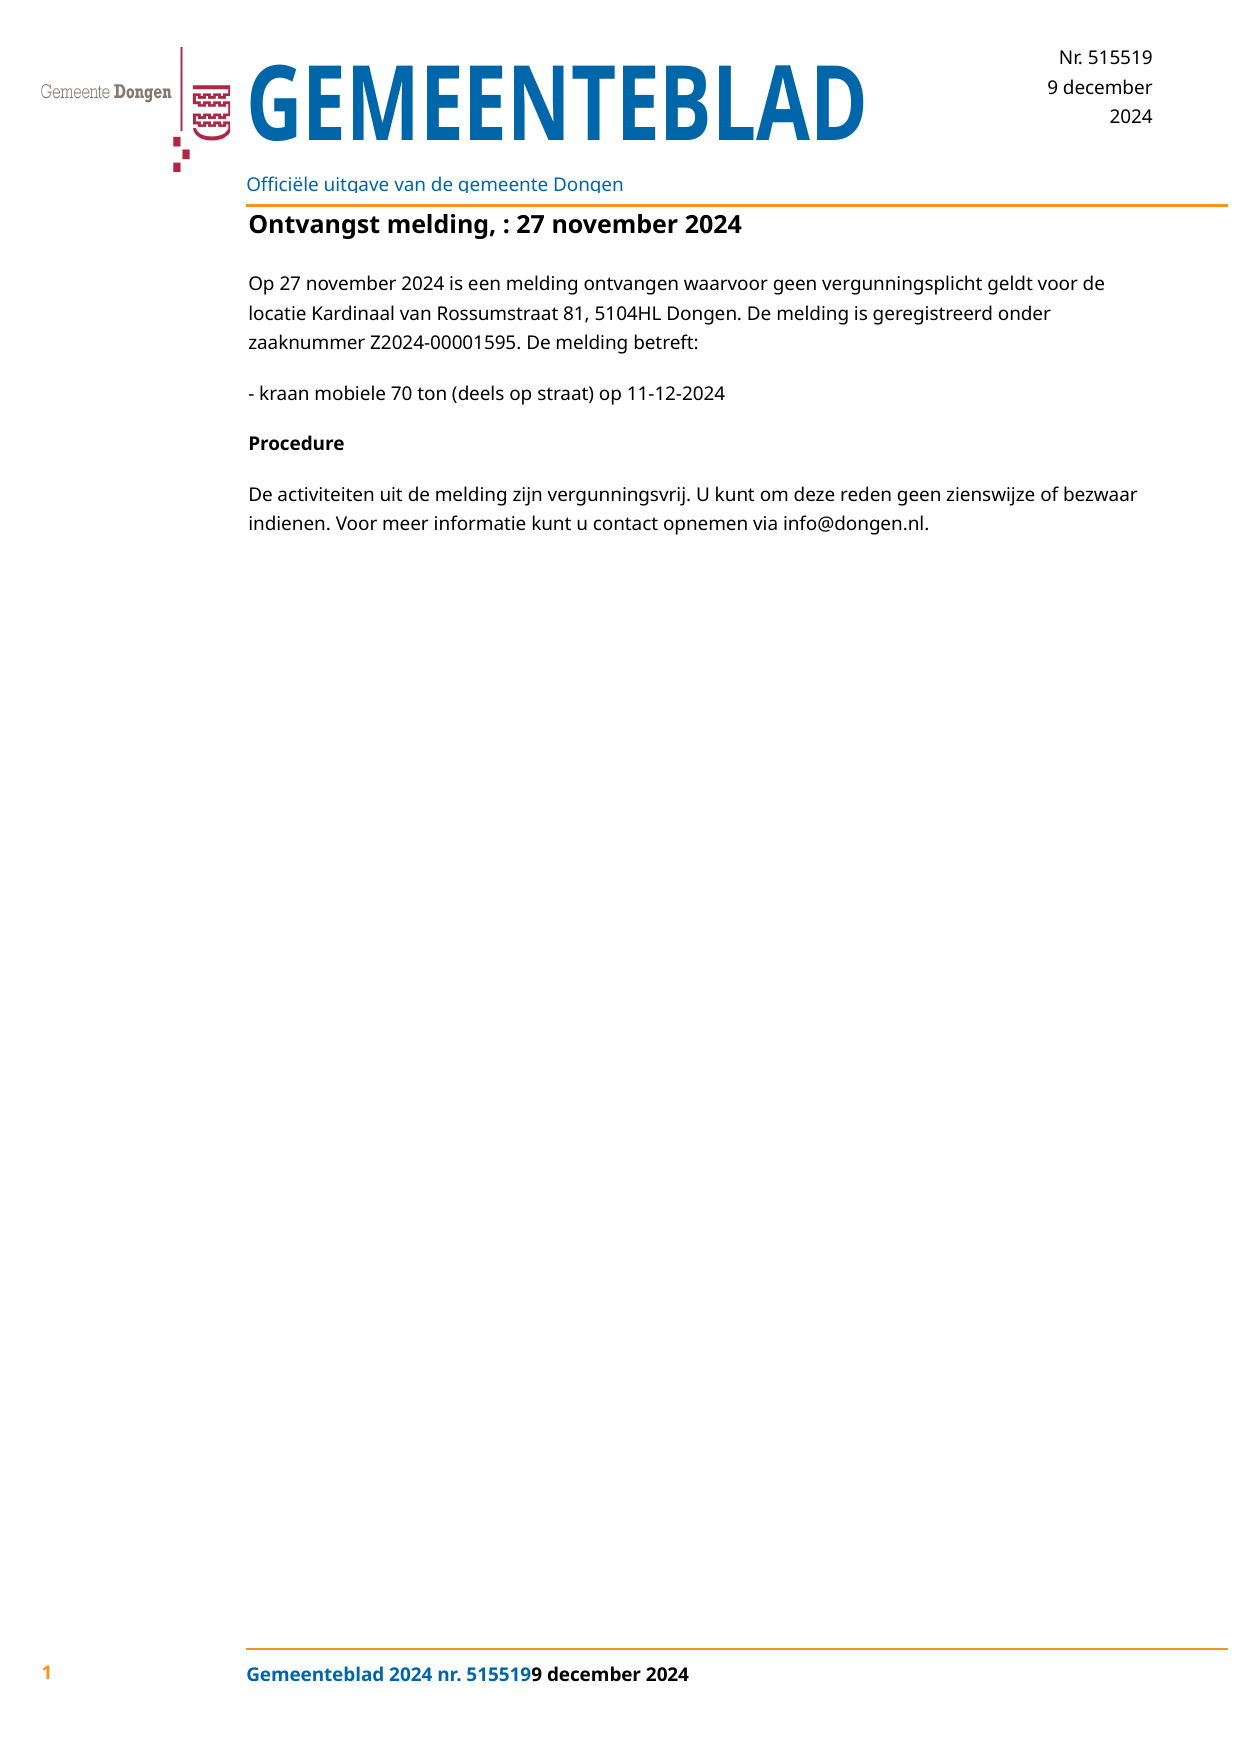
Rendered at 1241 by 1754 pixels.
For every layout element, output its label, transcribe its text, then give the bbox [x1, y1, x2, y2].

text Procedure [248, 430, 1152, 456]
text Op 27 november 2024 is een melding ontvangen waarvoor geen vergunningsplicht geldt voor de locatie Kardinaal van Rossumstraat 81, 5104HL Dongen. De melding is geregistreerd onder zaaknummer Z2024-00001595. De melding betreft: [248, 270, 1152, 355]
text De activiteiten uit de melding zijn vergunningsvrij. U kunt om deze reden geen zienswijze of bezwaar indienen. Voor meer informatie kunt u contact opnemen via info@dongen.nl. [248, 481, 1152, 536]
text Ontvangst melding, : 27 november 2024 [248, 207, 1152, 241]
picture [41, 47, 231, 172]
text - kraan mobiele 70 ton (deels op straat) op 11-12-2024 [248, 380, 1152, 406]
